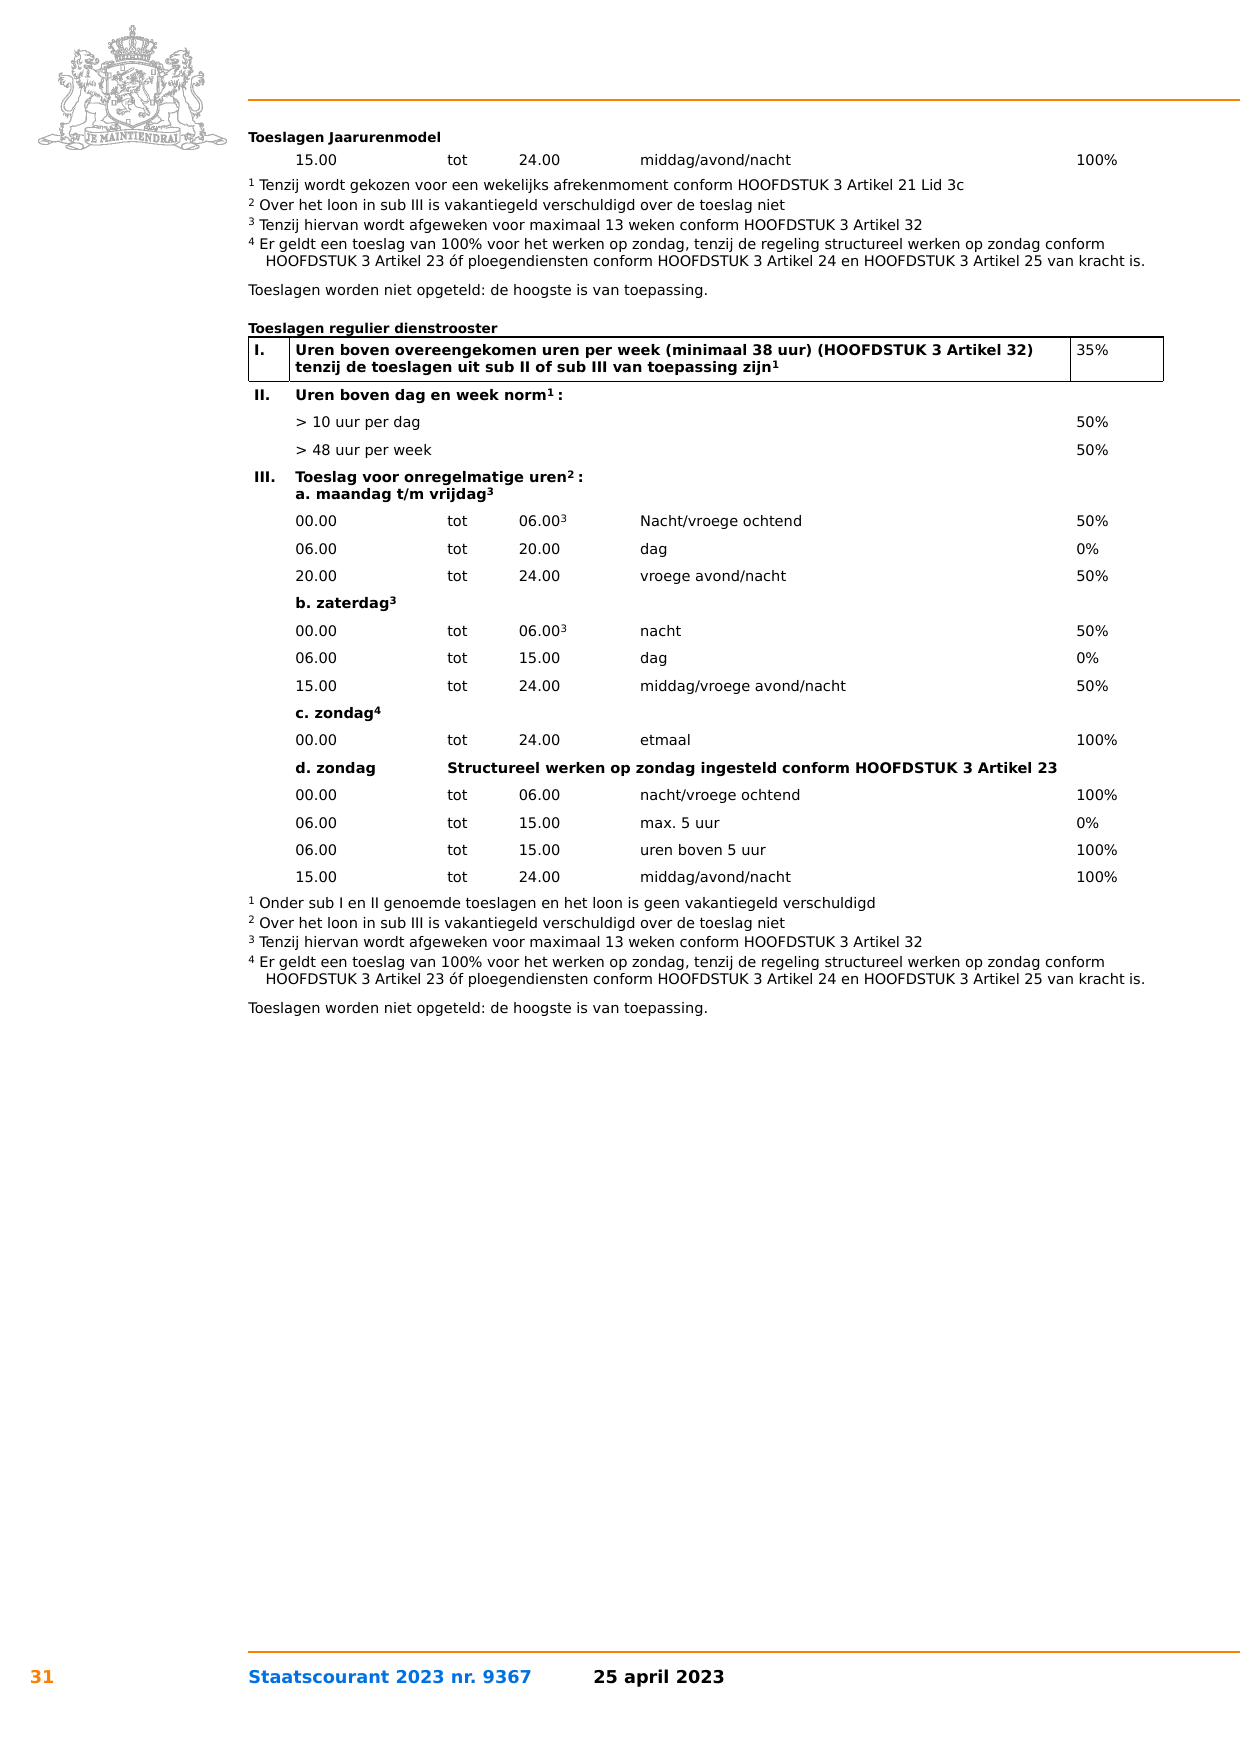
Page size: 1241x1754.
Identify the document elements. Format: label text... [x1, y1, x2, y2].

table_cell nacht [635, 618, 1070, 644]
table_cell tot [442, 837, 512, 863]
table_cell 06.003 [513, 618, 634, 644]
table_cell 35% [1071, 338, 1163, 381]
table_cell 15.00 [290, 146, 441, 173]
table_cell tot [442, 810, 512, 836]
table_cell d. zondag [290, 755, 441, 781]
table_cell 50% [1071, 618, 1163, 644]
table_cell 100% [1071, 146, 1163, 173]
table_cell 0% [1071, 536, 1163, 562]
table_cell [249, 645, 289, 672]
table_cell [249, 437, 289, 463]
table_cell 50% [1071, 509, 1163, 535]
table_cell [442, 700, 1163, 727]
picture [38, 25, 227, 150]
table_cell [249, 509, 289, 535]
table_cell I. [249, 338, 289, 381]
table_cell 20.00 [290, 563, 441, 589]
table_cell [249, 837, 289, 863]
table_cell Nacht/vroege ochtend [635, 509, 1070, 535]
table_cell 24.00 [513, 865, 634, 891]
table_cell [249, 865, 289, 891]
table_cell [442, 591, 1163, 617]
table_cell 24.00 [513, 146, 634, 173]
table_cell Toeslag voor onregelmatige uren2: a. maandag t/m vrijdag3 [290, 464, 1163, 507]
table_cell tot [442, 728, 512, 754]
table_cell [249, 536, 289, 562]
table_cell > 48 uur per week [290, 437, 1070, 463]
table_cell 15.00 [513, 810, 634, 836]
table_cell 1 Tenzij wordt gekozen voor een wekelijks afrekenmoment conform HOOFDSTUK 3 Artikel 21 Lid 3c 2 Over het loon in sub III is vakantiegeld verschuldigd over de toeslag niet 3 Tenzij hiervan wordt afgeweken voor maximaal 13 weken conform HOOFDSTUK 3 Artikel 32 4 Er geldt een toeslag van 100% voor het werken op zondag, tenzij de regeling structureel werken op zondag conform HOOFDSTUK 3 Artikel 23 óf ploegendiensten conform HOOFDSTUK 3 Artikel 24 en HOOFDSTUK 3 Artikel 25 van kracht is. Toeslagen worden niet opgeteld: de hoogste is van toepassing. [248, 174, 1163, 299]
table_cell 06.00 [290, 810, 441, 836]
table_cell 0% [1071, 810, 1163, 836]
table_cell middag/avond/nacht [635, 146, 1070, 173]
table_cell 06.00 [290, 645, 441, 672]
table_header Toeslagen regulier dienstrooster [248, 321, 1163, 336]
table_cell middag/vroege avond/nacht [635, 673, 1070, 699]
table_cell 06.00 [290, 837, 441, 863]
table_cell 100% [1071, 865, 1163, 891]
table_cell 24.00 [513, 728, 634, 754]
table_cell 00.00 [290, 783, 441, 809]
table_cell 00.00 [290, 618, 441, 644]
table_cell 24.00 [513, 563, 634, 589]
table_cell 06.003 [513, 509, 634, 535]
table_cell [249, 563, 289, 589]
table_cell dag [635, 645, 1070, 672]
table_cell 15.00 [290, 673, 441, 699]
table_cell III. [249, 464, 289, 507]
table_cell [249, 673, 289, 699]
table_cell tot [442, 618, 512, 644]
table_cell Uren boven overeengekomen uren per week (minimaal 38 uur) (HOOFDSTUK 3 Artikel 32) tenzij de toeslagen uit sub II of sub III van toepassing zijn1 [290, 338, 1070, 381]
table_cell 00.00 [290, 509, 441, 535]
table_cell 15.00 [513, 837, 634, 863]
table_cell 15.00 [513, 645, 634, 672]
table_cell nacht/vroege ochtend [635, 783, 1070, 809]
table_cell [249, 146, 289, 173]
table_cell tot [442, 673, 512, 699]
table_cell 50% [1071, 409, 1163, 436]
table_cell tot [442, 783, 512, 809]
table_cell tot [442, 509, 512, 535]
table_cell > 10 uur per dag [290, 409, 1070, 436]
table_cell [249, 810, 289, 836]
table_cell dag [635, 536, 1070, 562]
table_cell 50% [1071, 673, 1163, 699]
table_cell tot [442, 645, 512, 672]
table_cell tot [442, 563, 512, 589]
table_cell etmaal [635, 728, 1070, 754]
table_cell 100% [1071, 783, 1163, 809]
table_cell 06.00 [290, 536, 441, 562]
table_cell 20.00 [513, 536, 634, 562]
table_cell tot [442, 146, 512, 173]
table_cell Uren boven dag en week norm1: [290, 382, 1163, 408]
table_cell [249, 618, 289, 644]
table_cell 06.00 [513, 783, 634, 809]
table_cell 0% [1071, 645, 1163, 672]
table_cell 100% [1071, 728, 1163, 754]
table_cell 00.00 [290, 728, 441, 754]
table_cell 24.00 [513, 673, 634, 699]
table_cell [249, 409, 289, 436]
table_cell 15.00 [290, 865, 441, 891]
table_cell c. zondag4 [290, 700, 441, 727]
table_cell 50% [1071, 563, 1163, 589]
table_cell uren boven 5 uur [635, 837, 1070, 863]
table_cell Structureel werken op zondag ingesteld conform HOOFDSTUK 3 Artikel 23 [442, 755, 1163, 781]
table_cell 1 Onder sub I en II genoemde toeslagen en het loon is geen vakantiegeld verschuldigd 2 Over het loon in sub III is vakantiegeld verschuldigd over de toeslag niet 3 Tenzij hiervan wordt afgeweken voor maximaal 13 weken conform HOOFDSTUK 3 Artikel 32 4 Er geldt een toeslag van 100% voor het werken op zondag, tenzij de regeling structureel werken op zondag conform HOOFDSTUK 3 Artikel 23 óf ploegendiensten conform HOOFDSTUK 3 Artikel 24 en HOOFDSTUK 3 Artikel 25 van kracht is. Toeslagen worden niet opgeteld: de hoogste is van toepassing. [248, 892, 1163, 1017]
table_header Toeslagen Jaarurenmodel [248, 130, 1163, 146]
table_cell b. zaterdag3 [290, 591, 441, 617]
table_cell II. [249, 382, 289, 408]
table_cell 50% [1071, 437, 1163, 463]
table_cell [249, 783, 289, 809]
table_cell middag/avond/nacht [635, 865, 1070, 891]
table_cell [249, 591, 289, 617]
table_cell [249, 755, 289, 781]
table_cell 100% [1071, 837, 1163, 863]
table_cell max. 5 uur [635, 810, 1070, 836]
table_cell vroege avond/nacht [635, 563, 1070, 589]
table_cell [249, 728, 289, 754]
table_cell [249, 700, 289, 727]
table_cell tot [442, 536, 512, 562]
table_cell tot [442, 865, 512, 891]
